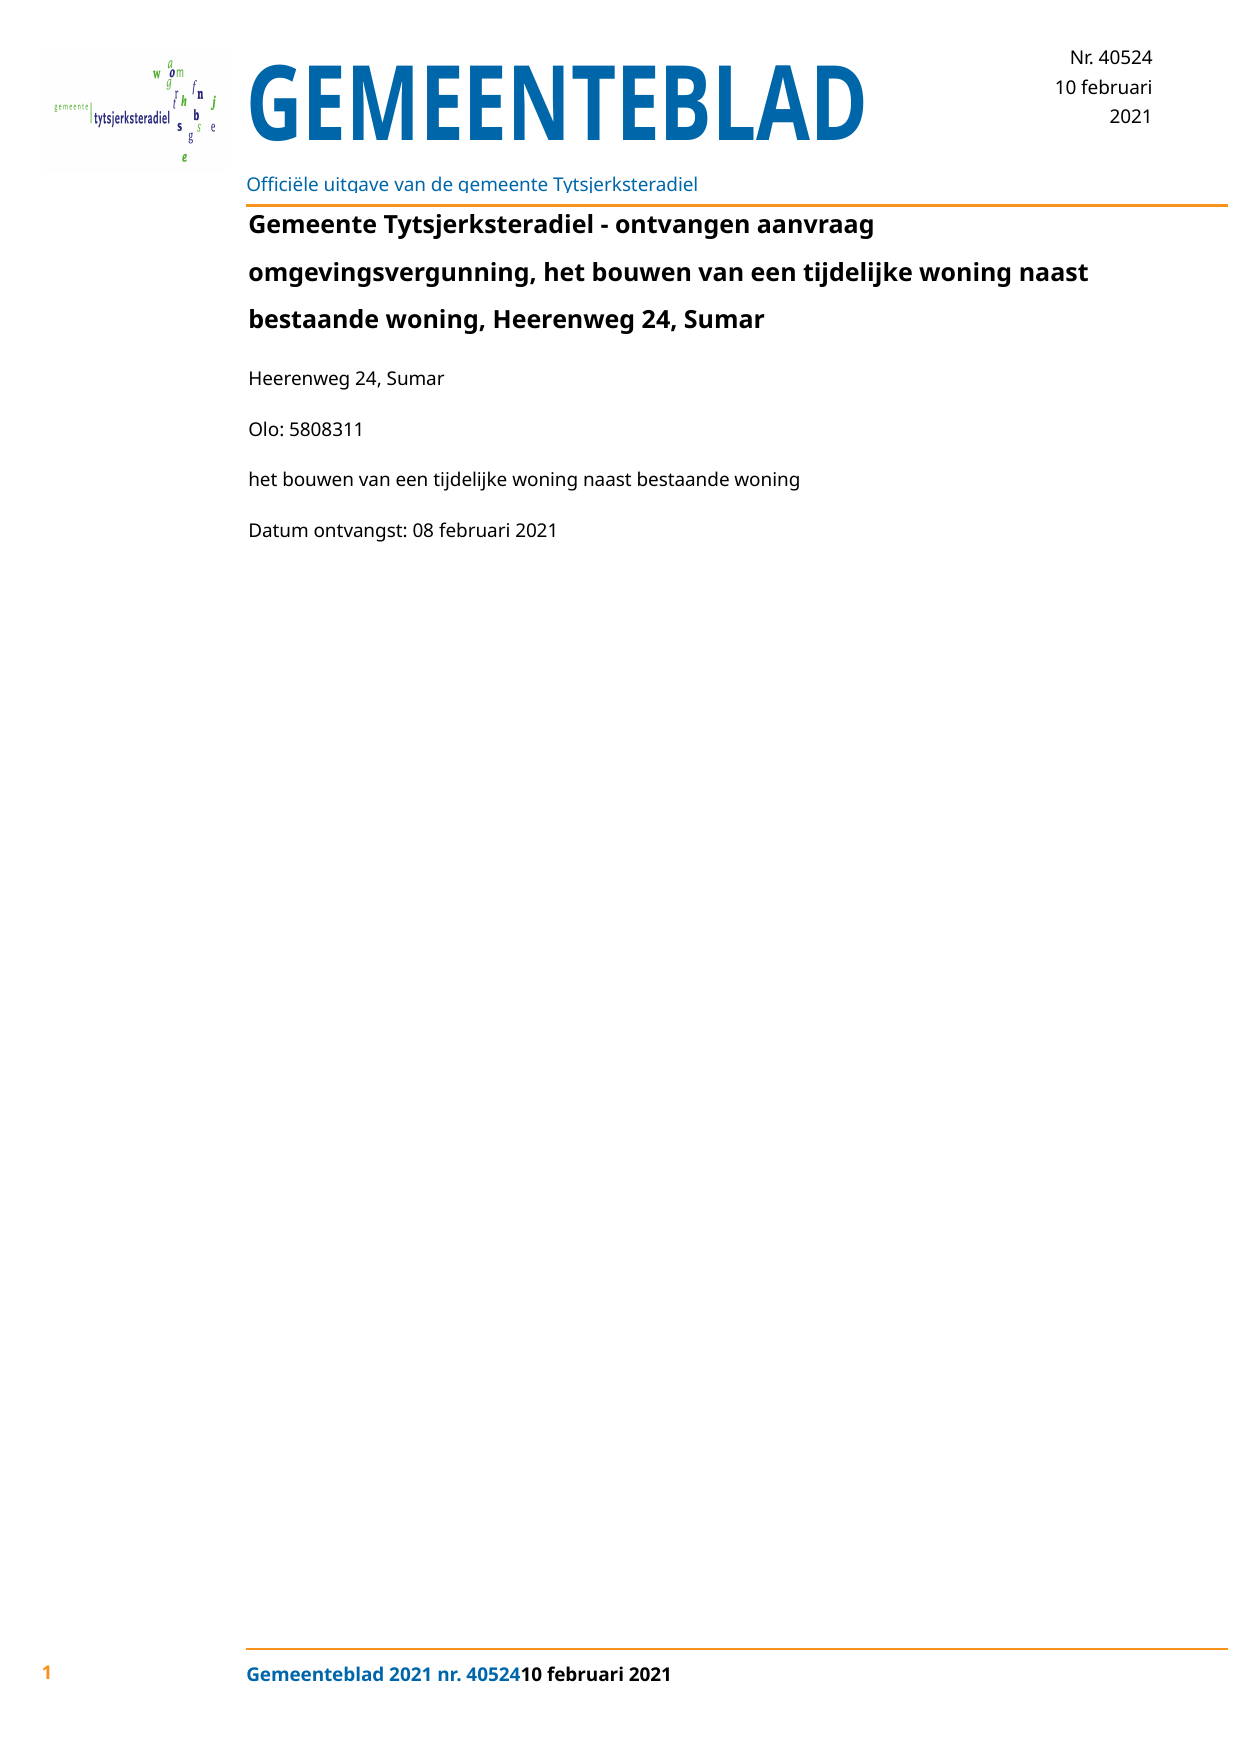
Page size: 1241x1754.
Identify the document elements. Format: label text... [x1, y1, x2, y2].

picture [41, 47, 231, 172]
text het bouwen van een tijdelijke woning naast bestaande woning [248, 466, 1152, 492]
text Heerenweg 24, Sumar [248, 366, 1152, 391]
text Datum ontvangst: 08 februari 2021 [248, 517, 1152, 542]
text Olo: 5808311 [248, 416, 1152, 442]
text Gemeente Tytsjerksteradiel - ontvangen aanvraag omgevingsvergunning, het bouwen van een tijdelijke woning naast bestaande woning, Heerenweg 24, Sumar [248, 207, 1152, 336]
